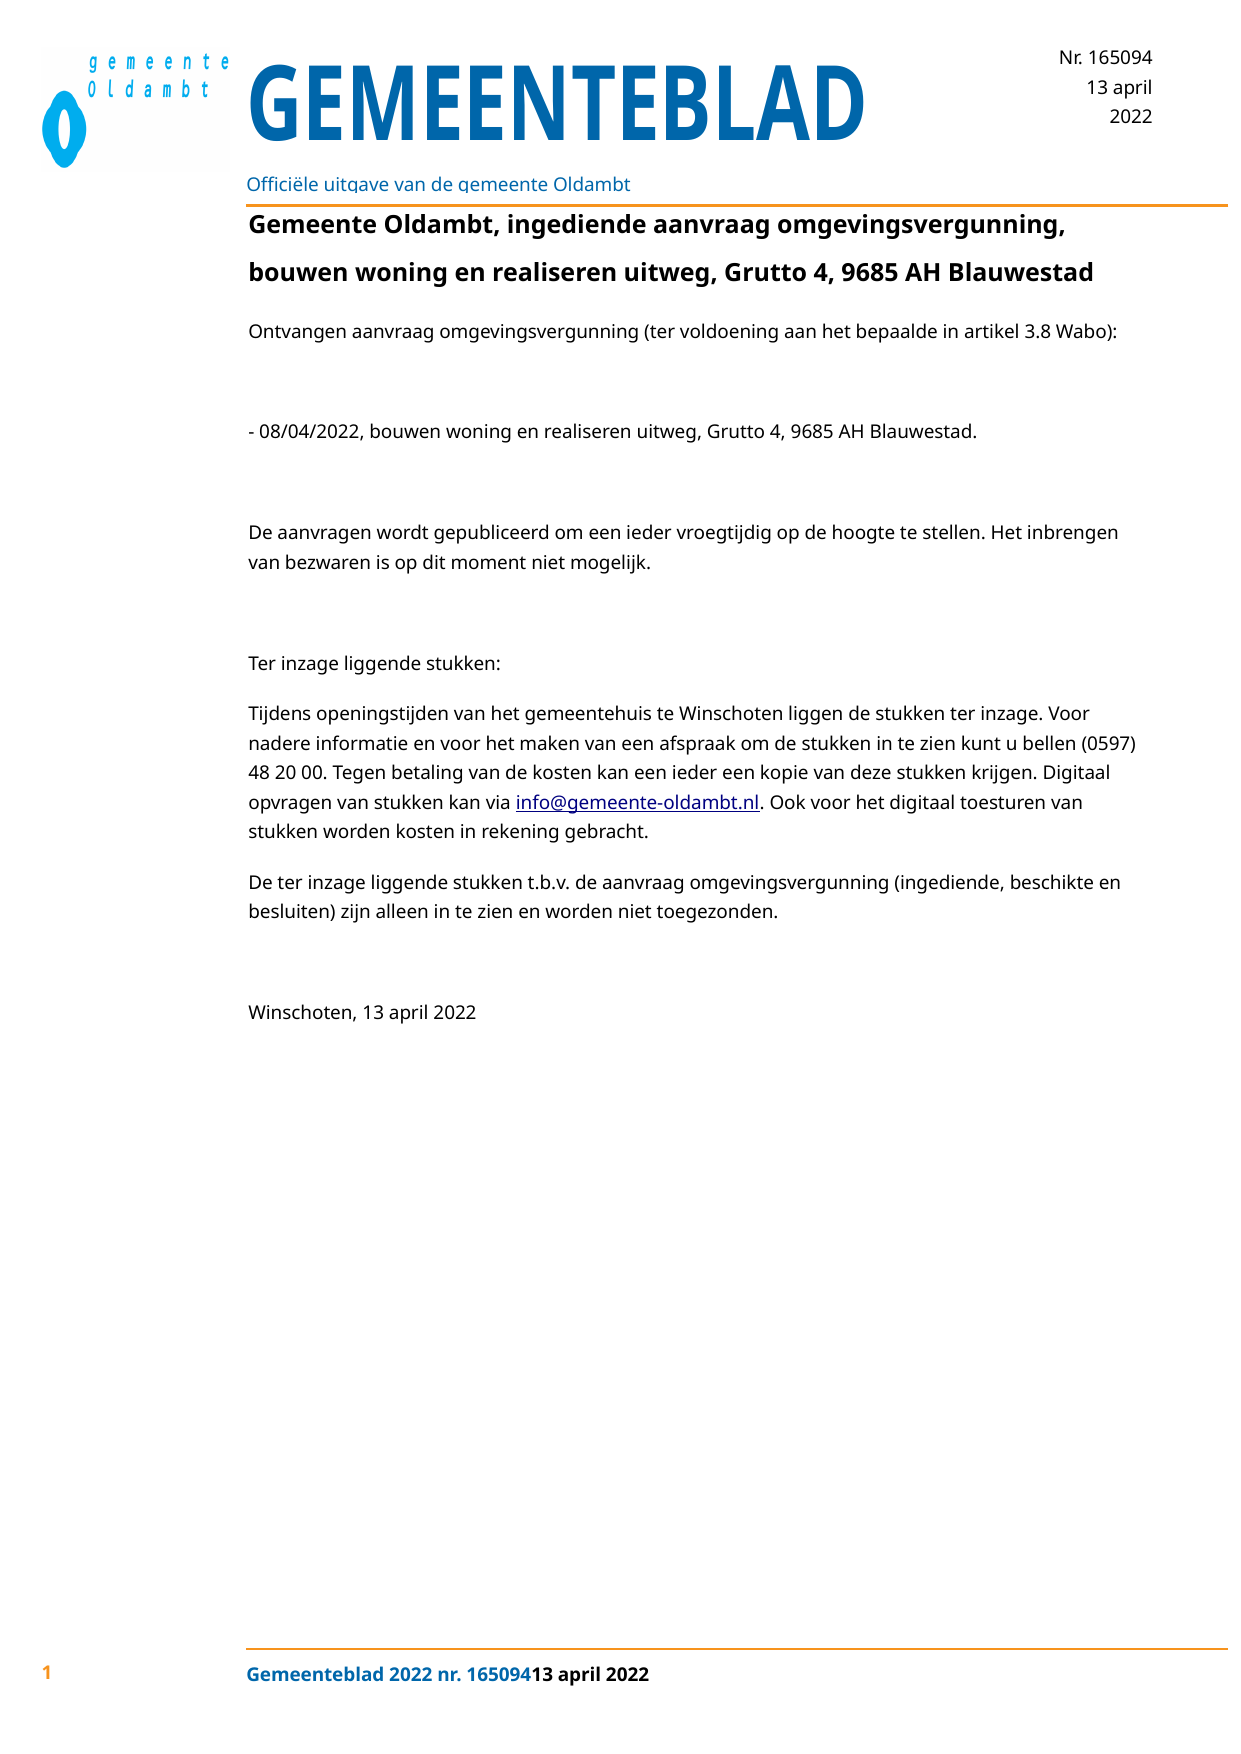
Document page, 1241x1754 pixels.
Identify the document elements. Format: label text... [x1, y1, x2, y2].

text Ontvangen aanvraag omgevingsvergunning (ter voldoening aan het bepaalde in artikel 3.8 Wabo): [248, 318, 1152, 344]
text De ter inzage liggende stukken t.b.v. de aanvraag omgevingsvergunning (ingediende, beschikte en besluiten) zijn alleen in te zien en worden niet toegezonden. [248, 869, 1152, 924]
text Winschoten, 13 april 2022 [248, 999, 1152, 1025]
text Ter inzage liggende stukken: [248, 650, 1152, 676]
text - 08/04/2022, bouwen woning en realiseren uitweg, Grutto 4, 9685 AH Blauwestad. [248, 419, 1152, 444]
text Tijdens openingstijden van het gemeentehuis te Winschoten liggen de stukken ter inzage. Voor nadere informatie en voor het maken van een afspraak om de stukken in te zien kunt u bellen (0597) 48 20 00. Tegen betaling van de kosten kan een ieder een kopie van deze stukken krijgen. Digitaal opvragen van stukken kan via info@gemeente-oldambt.nl. Ook voor het digitaal toesturen van stukken worden kosten in rekening gebracht. [248, 700, 1152, 844]
text De aanvragen wordt gepubliceerd om een ieder vroegtijdig op de hoogte te stellen. Het inbrengen van bezwaren is op dit moment niet mogelijk. [248, 519, 1152, 575]
text Gemeente Oldambt, ingediende aanvraag omgevingsvergunning, bouwen woning en realiseren uitweg, Grutto 4, 9685 AH Blauwestad [248, 207, 1152, 288]
picture [41, 47, 231, 172]
